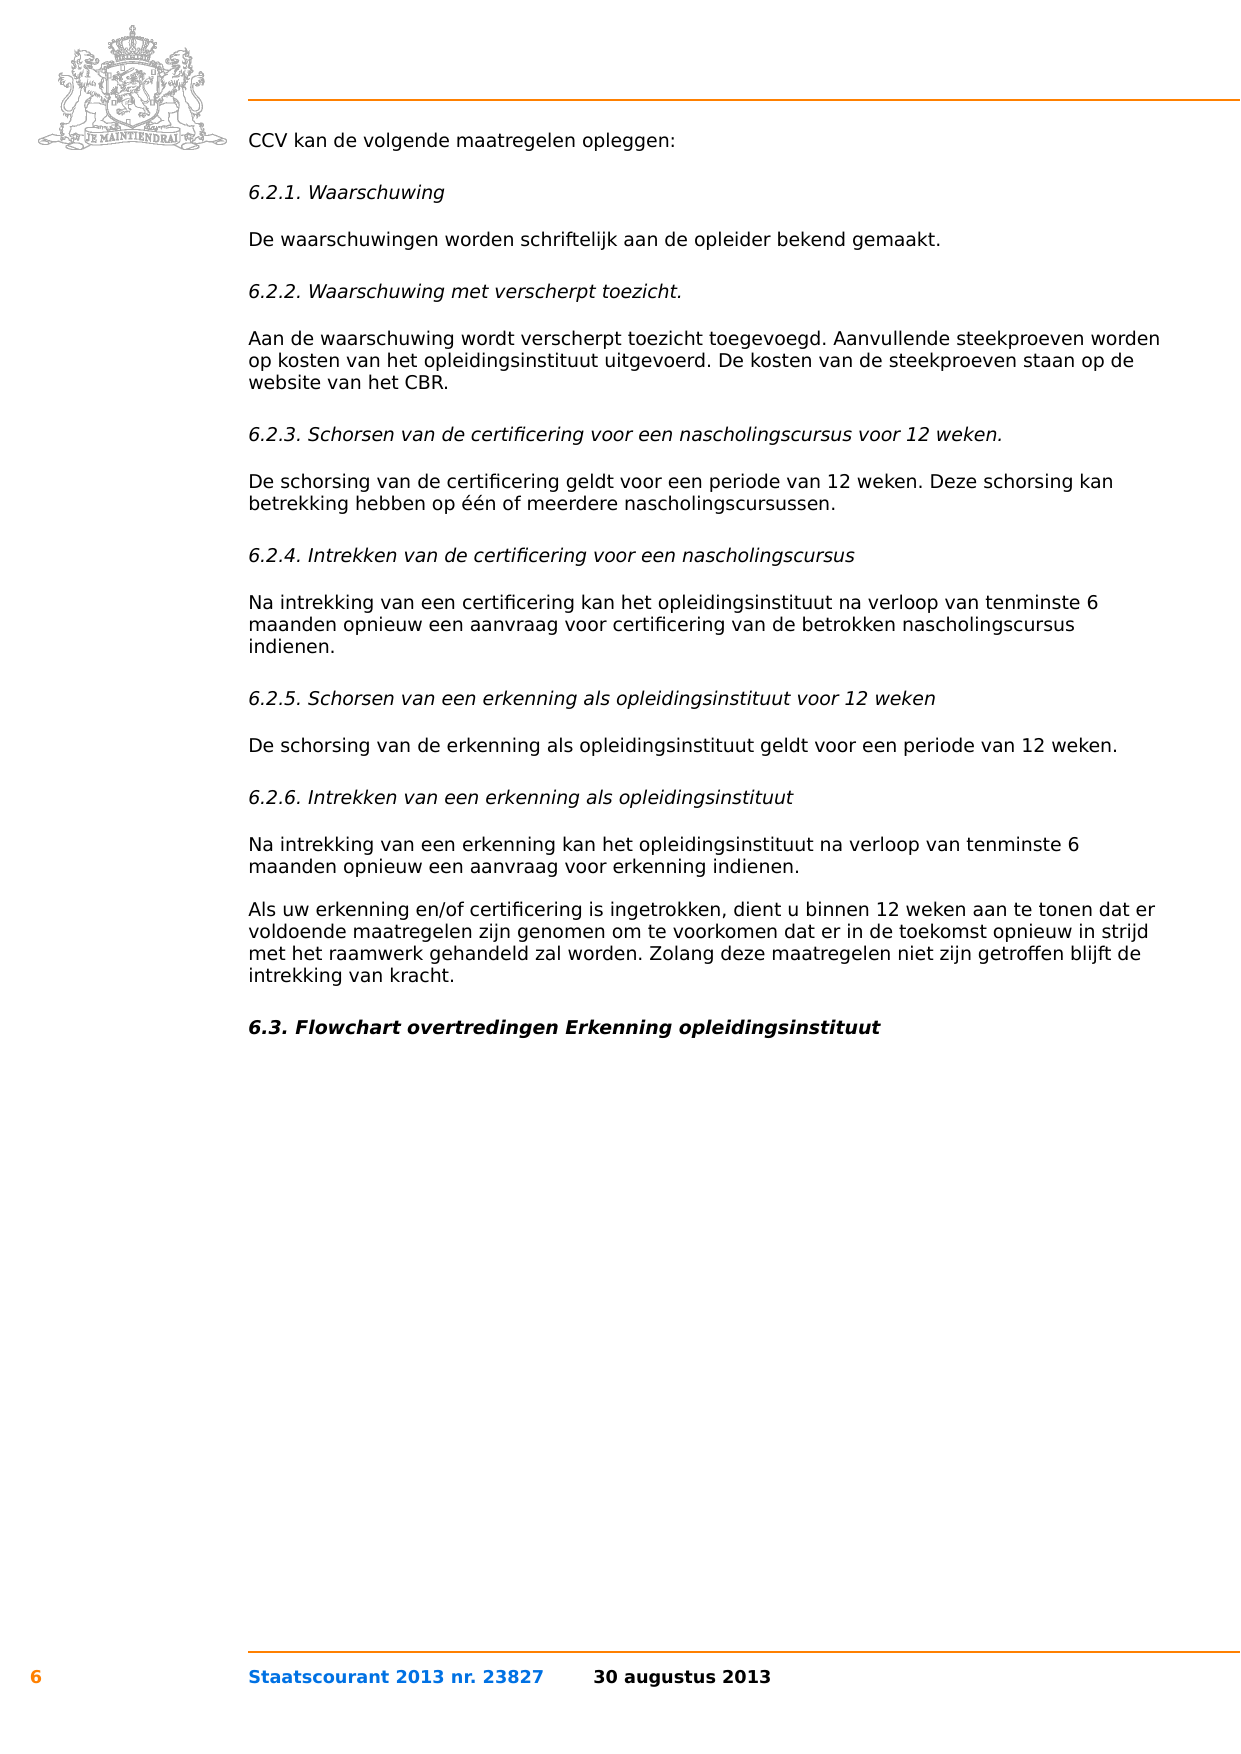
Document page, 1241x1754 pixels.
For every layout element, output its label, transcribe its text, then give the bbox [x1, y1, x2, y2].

text Aan de waarschuwing wordt verscherpt toezicht toegevoegd. Aanvullende steekproeven worden op kosten van het opleidingsinstituut uitgevoerd. De kosten van de steekproeven staan op de website van het CBR. [248, 328, 1163, 394]
subtitle 6.2.2. Waarschuwing met verscherpt toezicht. [248, 281, 1163, 303]
subtitle 6.2.4. Intrekken van de certificering voor een nascholingscursus [248, 545, 1163, 567]
text CCV kan de volgende maatregelen opleggen: [248, 130, 1163, 152]
subtitle 6.2.5. Schorsen van een erkenning als opleidingsinstituut voor 12 weken [248, 688, 1163, 709]
subtitle 6.2.1. Waarschuwing [248, 182, 1163, 204]
text De waarschuwingen worden schriftelijk aan de opleider bekend gemaakt. [248, 229, 1163, 251]
subtitle 6.2.6. Intrekken van een erkenning als opleidingsinstituut [248, 787, 1163, 808]
text Na intrekking van een certificering kan het opleidingsinstituut na verloop van tenminste 6 maanden opnieuw een aanvraag voor certificering van de betrokken nascholingscursus indienen. [248, 592, 1163, 658]
text Na intrekking van een erkenning kan het opleidingsinstituut na verloop van tenminste 6 maanden opnieuw een aanvraag voor erkenning indienen. [248, 833, 1163, 877]
picture [38, 25, 227, 150]
text De schorsing van de certificering geldt voor een periode van 12 weken. Deze schorsing kan betrekking hebben op één of meerdere nascholingscursussen. [248, 471, 1163, 515]
text De schorsing van de erkenning als opleidingsinstituut geldt voor een periode van 12 weken. [248, 734, 1163, 757]
text Als uw erkenning en/of certificering is ingetrokken, dient u binnen 12 weken aan te tonen dat er voldoende maatregelen zijn genomen om te voorkomen dat er in de toekomst opnieuw in strijd met het raamwerk gehandeld zal worden. Zolang deze maatregelen niet zijn getroffen blijft de intrekking van kracht. [248, 899, 1163, 987]
subtitle 6.2.3. Schorsen van de certificering voor een nascholingscursus voor 12 weken. [248, 424, 1163, 446]
subtitle 6.3. Flowchart overtredingen Erkenning opleidingsinstituut [248, 1017, 1163, 1039]
